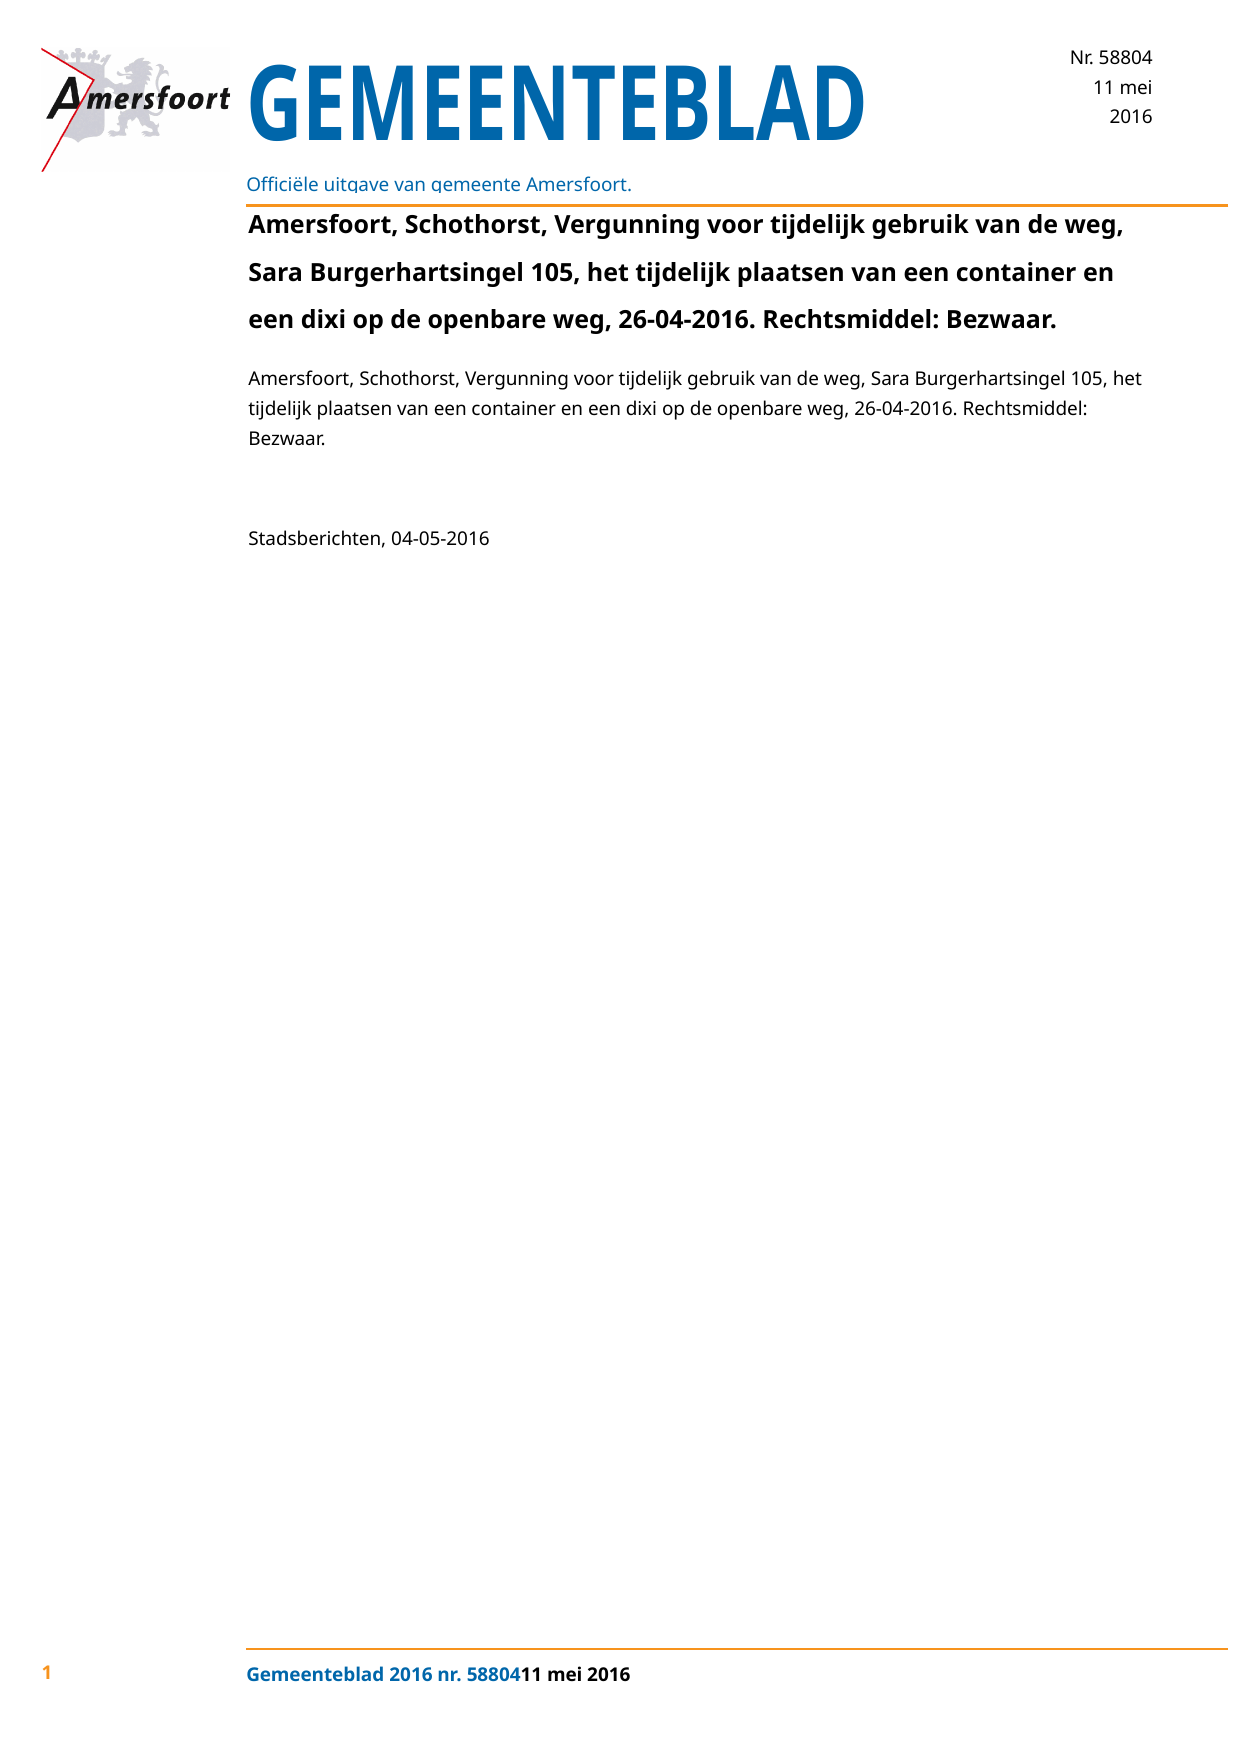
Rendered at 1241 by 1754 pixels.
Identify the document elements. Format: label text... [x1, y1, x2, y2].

text Stadsberichten, 04-05-2016 [248, 526, 1152, 551]
picture [41, 47, 231, 172]
text Amersfoort, Schothorst, Vergunning voor tijdelijk gebruik van de weg, Sara Burgerhartsingel 105, het tijdelijk plaatsen van een container en een dixi op de openbare weg, 26-04-2016. Rechtsmiddel: Bezwaar. [248, 366, 1152, 450]
text Amersfoort, Schothorst, Vergunning voor tijdelijk gebruik van de weg, Sara Burgerhartsingel 105, het tijdelijk plaatsen van een container en een dixi op de openbare weg, 26-04-2016. Rechtsmiddel: Bezwaar. [248, 207, 1152, 336]
